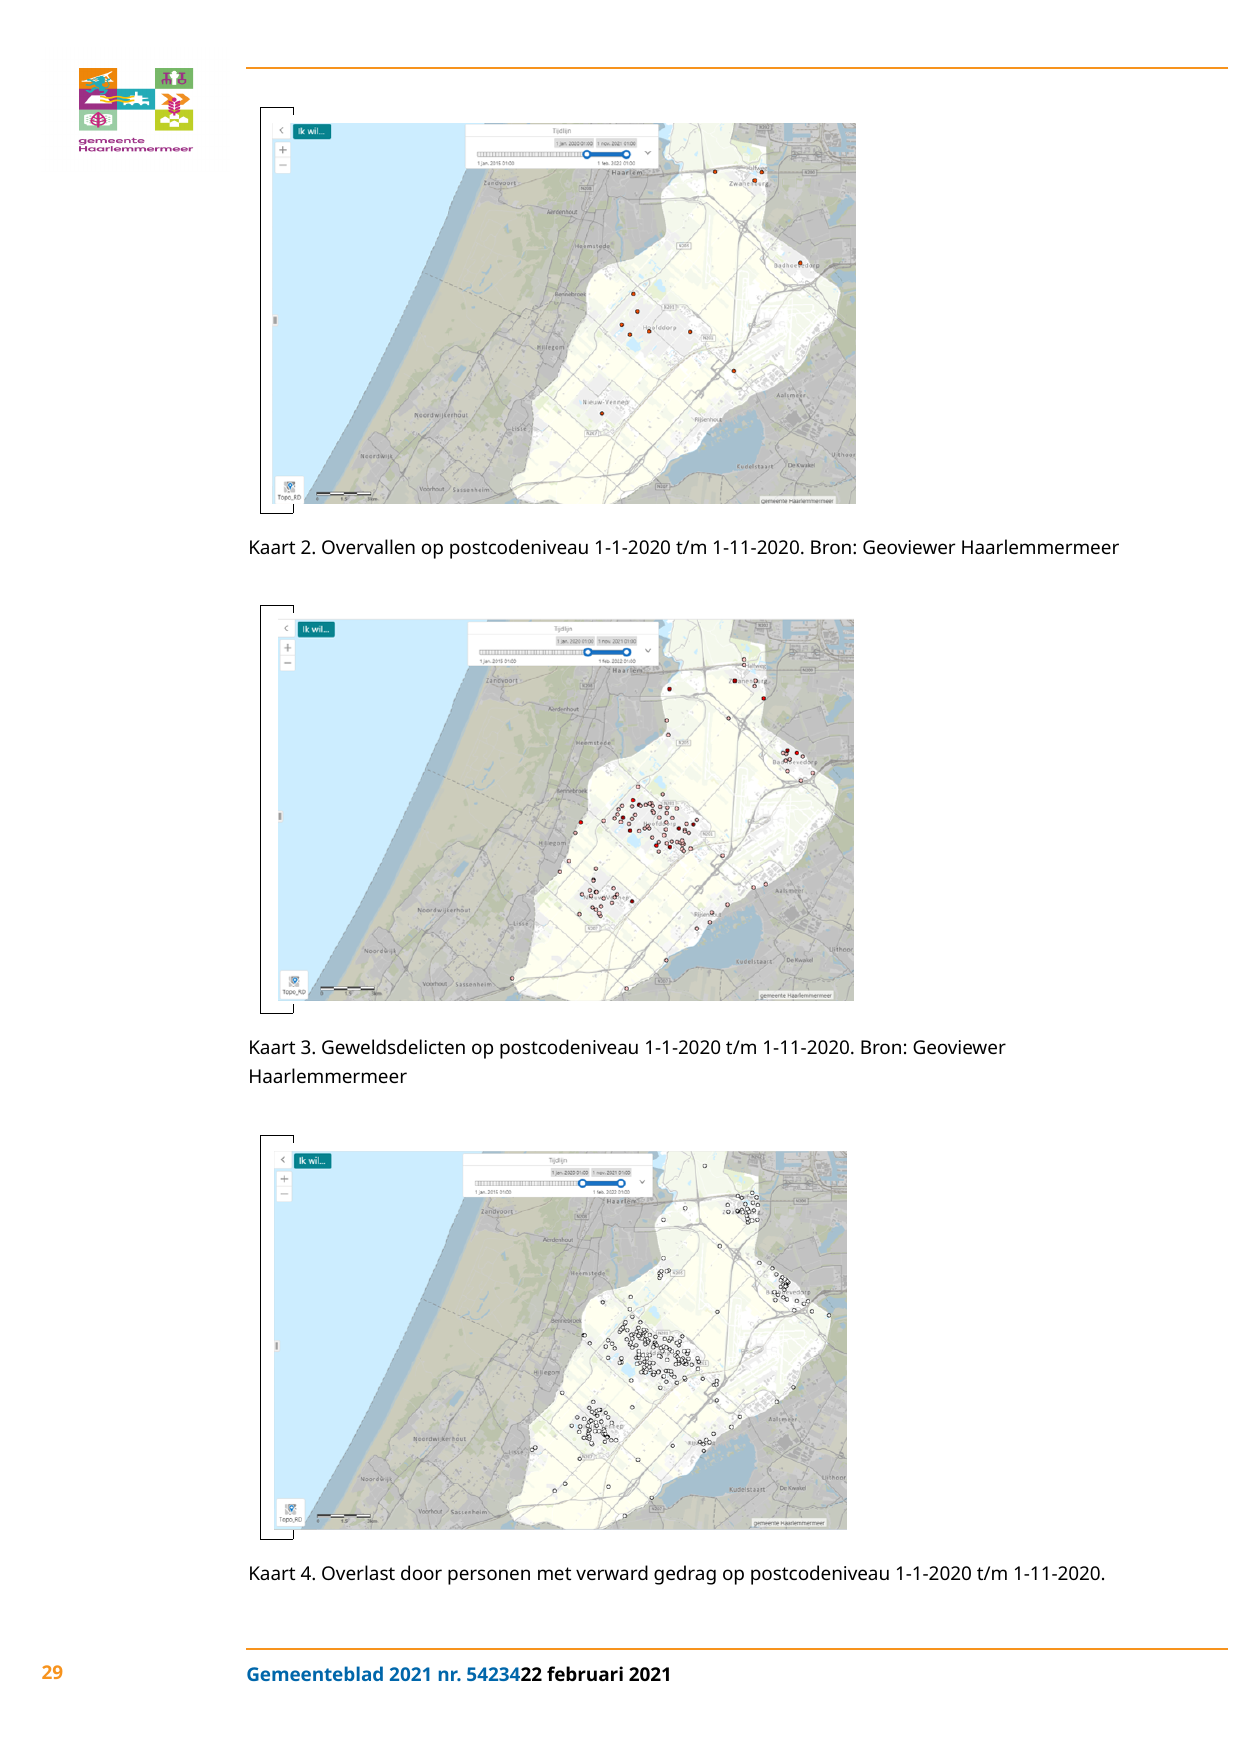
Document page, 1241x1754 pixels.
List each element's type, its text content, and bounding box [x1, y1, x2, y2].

picture [41, 47, 231, 172]
picture [268, 613, 860, 1004]
picture [268, 1143, 860, 1530]
picture [268, 115, 860, 504]
text Kaart 3. Geweldsdelicten op postcodeniveau 1-1-2020 t/m 1-11-2020. Bron: Geoviewer Haarlemmermeer [248, 1034, 1152, 1089]
text Kaart 2. Overvallen op postcodeniveau 1-1-2020 t/m 1-11-2020. Bron: Geoviewer Haarlemmermeer [248, 534, 1152, 560]
text Kaart 4. Overlast door personen met verward gedrag op postcodeniveau 1-1-2020 t/m 1-11-2020. [248, 1560, 1152, 1586]
